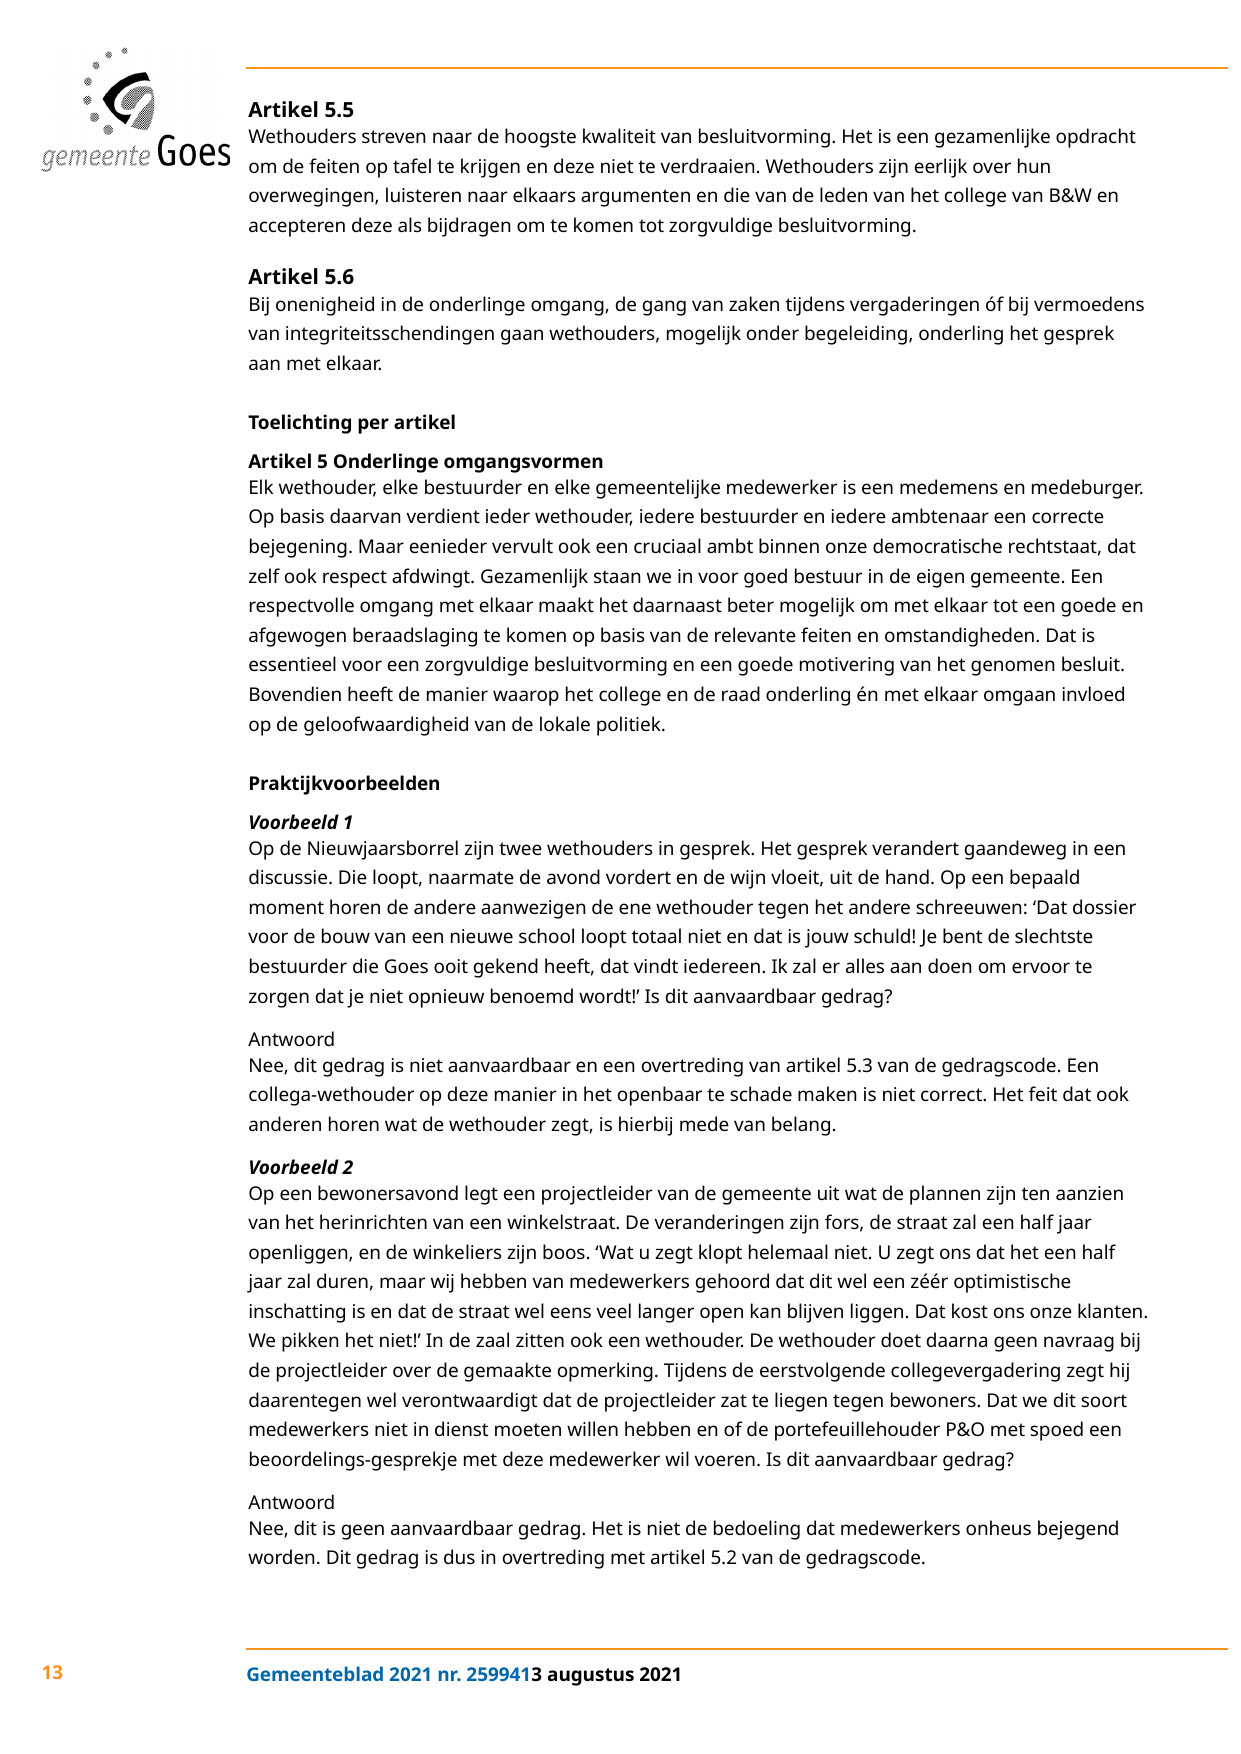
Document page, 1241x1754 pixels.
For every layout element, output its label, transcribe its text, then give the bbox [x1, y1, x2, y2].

text Op een bewonersavond legt een projectleider van de gemeente uit wat de plannen zijn ten aanzien van het herinrichten van een winkelstraat. De veranderingen zijn fors, de straat zal een half jaar openliggen, en de winkeliers zijn boos. ‘Wat u zegt klopt helemaal niet. U zegt ons dat het een half jaar zal duren, maar wij hebben van medewerkers gehoord dat dit wel een zéér optimistische inschatting is en dat de straat wel eens veel langer open kan blijven liggen. Dat kost ons onze klanten. We pikken het niet!’ In de zaal zitten ook een wethouder. De wethouder doet daarna geen navraag bij de projectleider over de gemaakte opmerking. Tijdens de eerstvolgende collegevergadering zegt hij daarentegen wel verontwaardigt dat de projectleider zat te liegen tegen bewoners. Dat we dit soort medewerkers niet in dienst moeten willen hebben en of de portefeuillehouder P&O met spoed een beoordelings-gesprekje met deze medewerker wil voeren. Is dit aanvaardbaar gedrag? [248, 1180, 1152, 1472]
text Op de Nieuwjaarsborrel zijn twee wethouders in gesprek. Het gesprek verandert gaandeweg in een discussie. Die loopt, naarmate de avond vordert en de wijn vloeit, uit de hand. Op een bepaald moment horen de andere aanwezigen de ene wethouder tegen het andere schreeuwen: ‘Dat dossier voor de bouw van een nieuwe school loopt totaal niet en dat is jouw schuld! Je bent de slechtste bestuurder die Goes ooit gekend heeft, dat vindt iedereen. Ik zal er alles aan doen om ervoor te zorgen dat je niet opnieuw benoemd wordt!’ Is dit aanvaardbaar gedrag? [248, 835, 1152, 1009]
text Voorbeeld 2 [248, 1154, 1152, 1180]
picture [41, 47, 231, 172]
text Nee, dit gedrag is niet aanvaardbaar en een overtreding van artikel 5.3 van de gedragscode. Een collega-wethouder op deze manier in het openbaar te schade maken is niet correct. Het feit dat ook anderen horen wat de wethouder zegt, is hierbij mede van belang. [248, 1052, 1152, 1137]
text Bij onenigheid in de onderlinge omgang, de gang van zaken tijdens vergaderingen óf bij vermoedens van integriteitsschendingen gaan wethouders, mogelijk onder begeleiding, onderling het gesprek aan met elkaar. [248, 291, 1152, 376]
text Antwoord [248, 1489, 1152, 1515]
text Praktijkvoorbeelden [248, 770, 1152, 796]
text Artikel 5 Onderlinge omgangsvormen [248, 448, 1152, 474]
text Antwoord [248, 1026, 1152, 1052]
text Toelichting per artikel [248, 409, 1152, 435]
text Artikel 5.6 [248, 262, 1152, 291]
text Nee, dit is geen aanvaardbaar gedrag. Het is niet de bedoeling dat medewerkers onheus bejegend worden. Dit gedrag is dus in overtreding met artikel 5.2 van de gedragscode. [248, 1515, 1152, 1570]
text Elk wethouder, elke bestuurder en elke gemeentelijke medewerker is een medemens en medeburger. Op basis daarvan verdient ieder wethouder, iedere bestuurder en iedere ambtenaar een correcte bejegening. Maar eenieder vervult ook een cruciaal ambt binnen onze democratische rechtstaat, dat zelf ook respect afdwingt. Gezamenlijk staan we in voor goed bestuur in de eigen gemeente. Een respectvolle omgang met elkaar maakt het daarnaast beter mogelijk om met elkaar tot een goede en afgewogen beraadslaging te komen op basis van de relevante feiten en omstandigheden. Dat is essentieel voor een zorgvuldige besluitvorming en een goede motivering van het genomen besluit. Bovendien heeft de manier waarop het college en de raad onderling én met elkaar omgaan invloed op de geloofwaardigheid van de lokale politiek. [248, 474, 1152, 737]
text Artikel 5.5 [248, 95, 1152, 123]
text Voorbeeld 1 [248, 809, 1152, 835]
text Wethouders streven naar de hoogste kwaliteit van besluitvorming. Het is een gezamenlijke opdracht om de feiten op tafel te krijgen en deze niet te verdraaien. Wethouders zijn eerlijk over hun overwegingen, luisteren naar elkaars argumenten en die van de leden van het college van B&W en accepteren deze als bijdragen om te komen tot zorgvuldige besluitvorming. [248, 123, 1152, 238]
